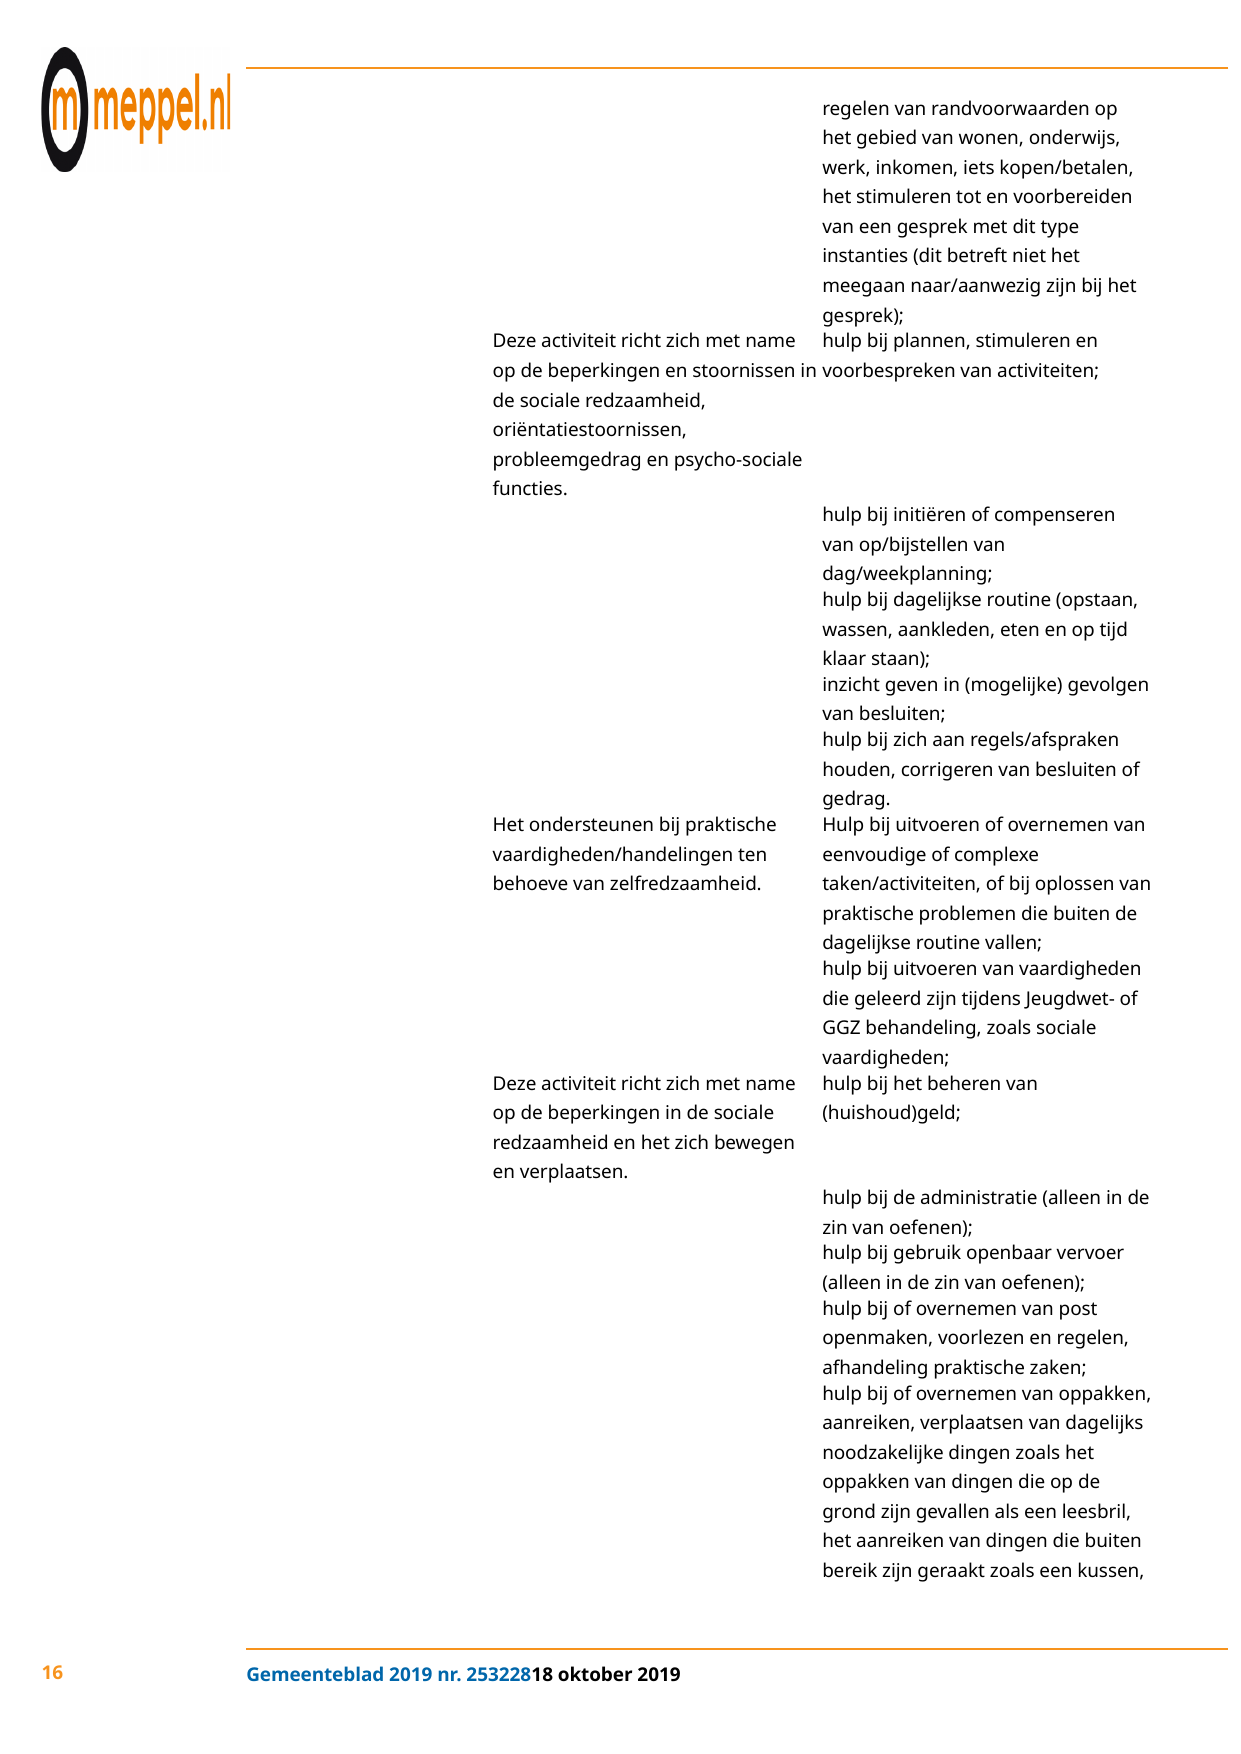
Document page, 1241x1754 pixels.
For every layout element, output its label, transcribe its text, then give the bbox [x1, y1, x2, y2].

table_cell [493, 1295, 822, 1380]
table_cell inzicht geven in (mogelijke) gevolgen van besluiten; [822, 671, 1152, 726]
table_cell [493, 726, 822, 811]
table_cell [493, 1184, 822, 1239]
table_cell [248, 955, 492, 1070]
table_cell hulp bij dagelijkse routine (opstaan, wassen, aankleden, eten en op tijd klaar staan); [822, 586, 1152, 671]
table_cell hulp bij uitvoeren van vaardigheden die geleerd zijn tijdens Jeugdwet- of GGZ behandeling, zoals sociale vaardigheden; [822, 955, 1152, 1070]
table_cell hulp bij gebruik openbaar vervoer (alleen in de zin van oefenen); [822, 1240, 1152, 1295]
table_cell [493, 1380, 822, 1583]
table_cell hulp bij initiëren of compenseren van op/bijstellen van dag/weekplanning; [822, 501, 1152, 586]
table_cell [248, 328, 492, 501]
table_cell Hulp bij uitvoeren of overnemen van eenvoudige of complexe taken/activiteiten, of bij oplossen van praktische problemen die buiten de dagelijkse routine vallen; [822, 811, 1152, 955]
table_cell hulp bij of overnemen van post openmaken, voorlezen en regelen, afhandeling praktische zaken; [822, 1295, 1152, 1380]
picture [41, 47, 231, 172]
table_cell Deze activiteit richt zich met name op de beperkingen in de sociale redzaamheid en het zich bewegen en verplaatsen. [493, 1070, 822, 1184]
table_cell [493, 501, 822, 586]
table_cell regelen van randvoorwaarden op het gebied van wonen, onderwijs, werk, inkomen, iets kopen/betalen, het stimuleren tot en voorbereiden van een gesprek met dit type instanties (dit betreft niet het meegaan naar/aanwezig zijn bij het gesprek); [822, 95, 1152, 328]
table_cell [248, 95, 492, 328]
table_cell [493, 1240, 822, 1295]
table_cell [248, 1184, 492, 1239]
table_cell hulp bij het beheren van (huishoud)geld; [822, 1070, 1152, 1184]
table_cell [248, 726, 492, 811]
table_cell [493, 955, 822, 1070]
table_cell hulp bij zich aan regels/afspraken houden, corrigeren van besluiten of gedrag. [822, 726, 1152, 811]
table_cell hulp bij of overnemen van oppakken, aanreiken, verplaatsen van dagelijks noodzakelijke dingen zoals het oppakken van dingen die op de grond zijn gevallen als een leesbril, het aanreiken van dingen die buiten bereik zijn geraakt zoals een kussen, [822, 1380, 1152, 1583]
table_cell [248, 1070, 492, 1184]
table_cell [248, 501, 492, 586]
table_cell [248, 671, 492, 726]
table_cell [493, 586, 822, 671]
table_cell [493, 671, 822, 726]
table_cell [248, 811, 492, 955]
table_cell [248, 586, 492, 671]
table_cell [493, 95, 822, 328]
table_cell hulp bij plannen, stimuleren en voorbespreken van activiteiten; [822, 328, 1152, 501]
table_cell [248, 1380, 492, 1583]
table_cell Deze activiteit richt zich met name op de beperkingen en stoornissen in de sociale redzaamheid, oriëntatiestoornissen, probleemgedrag en psycho-sociale functies. [493, 328, 822, 501]
table_cell [248, 1240, 492, 1295]
table_cell [248, 1295, 492, 1380]
table_cell Het ondersteunen bij praktische vaardigheden/handelingen ten behoeve van zelfredzaamheid. [493, 811, 822, 955]
table_cell hulp bij de administratie (alleen in de zin van oefenen); [822, 1184, 1152, 1239]
